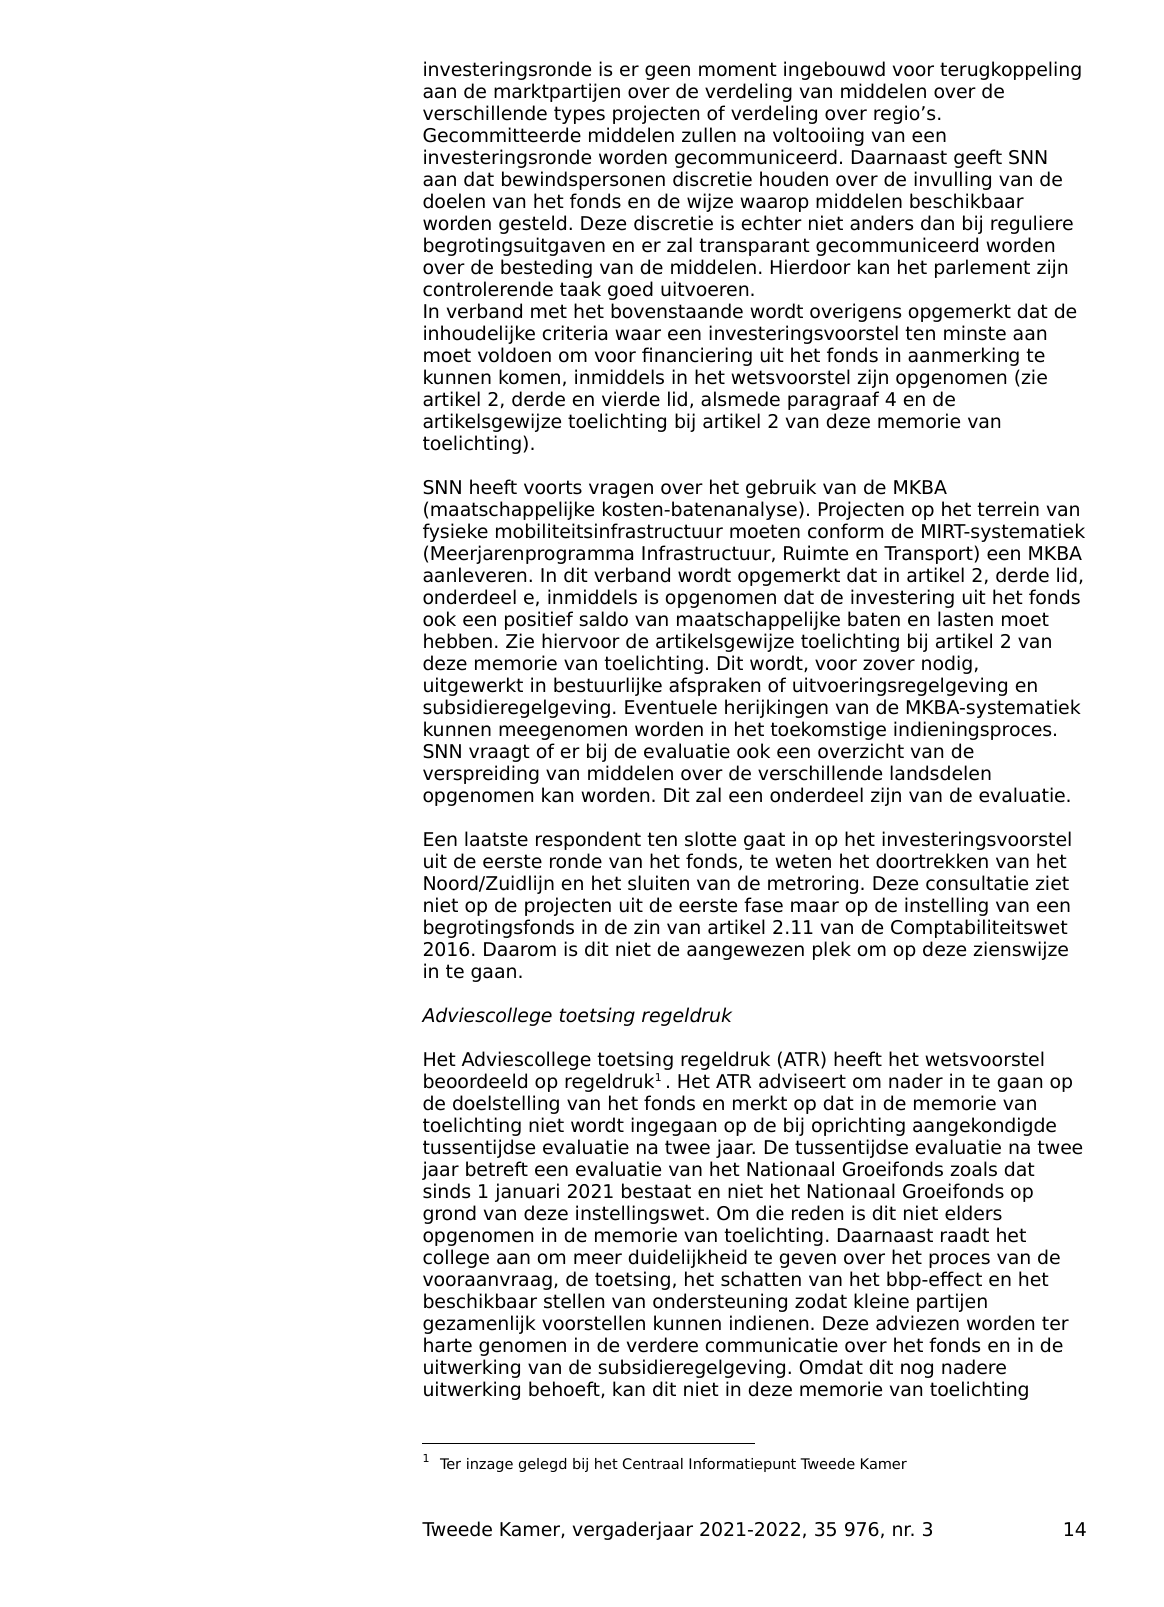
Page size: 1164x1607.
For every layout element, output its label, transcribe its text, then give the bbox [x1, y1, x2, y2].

text Ter inzage gelegd bij het Centraal Informatiepunt Tweede Kamer [422, 1452, 1087, 1474]
subtitle Adviescollege toetsing regeldruk [422, 1005, 1087, 1027]
text In verband met het bovenstaande wordt overigens opgemerkt dat de inhoudelijke criteria waar een investeringsvoorstel ten minste aan moet voldoen om voor financiering uit het fonds in aanmerking te kunnen komen, inmiddels in het wetsvoorstel zijn opgenomen (zie artikel 2, derde en vierde lid, alsmede paragraaf 4 en de artikelsgewijze toelichting bij artikel 2 van deze memorie van toelichting). [422, 301, 1087, 455]
text Het Adviescollege toetsing regeldruk (ATR) heeft het wetsvoorstel beoordeeld op regeldruk. Het ATR adviseert om nader in te gaan op de doelstelling van het fonds en merkt op dat in de memorie van toelichting niet wordt ingegaan op de bij oprichting aangekondigde tussentijdse evaluatie na twee jaar. De tussentijdse evaluatie na twee jaar betreft een evaluatie van het Nationaal Groeifonds zoals dat sinds 1 januari 2021 bestaat en niet het Nationaal Groeifonds op grond van deze instellingswet. Om die reden is dit niet elders opgenomen in de memorie van toelichting. Daarnaast raadt het college aan om meer duidelijkheid te geven over het proces van de vooraanvraag, de toetsing, het schatten van het bbp-effect en het beschikbaar stellen van ondersteuning zodat kleine partijen gezamenlijk voorstellen kunnen indienen. Deze adviezen worden ter harte genomen in de verdere communicatie over het fonds en in de uitwerking van de subsidieregelgeving. Omdat dit nog nadere uitwerking behoeft, kan dit niet in deze memorie van toelichting [422, 1049, 1087, 1401]
text SNN heeft voorts vragen over het gebruik van de MKBA (maatschappelijke kosten-batenanalyse). Projecten op het terrein van fysieke mobiliteitsinfrastructuur moeten conform de MIRT-systematiek (Meerjarenprogramma Infrastructuur, Ruimte en Transport) een MKBA aanleveren. In dit verband wordt opgemerkt dat in artikel 2, derde lid, onderdeel e, inmiddels is opgenomen dat de investering uit het fonds ook een positief saldo van maatschappelijke baten en lasten moet hebben. Zie hiervoor de artikelsgewijze toelichting bij artikel 2 van deze memorie van toelichting. Dit wordt, voor zover nodig, uitgewerkt in bestuurlijke afspraken of uitvoeringsregelgeving en subsidieregelgeving. Eventuele herijkingen van de MKBA-systematiek kunnen meegenomen worden in het toekomstige indieningsproces. SNN vraagt of er bij de evaluatie ook een overzicht van de verspreiding van middelen over de verschillende landsdelen opgenomen kan worden. Dit zal een onderdeel zijn van de evaluatie. [422, 477, 1087, 807]
text investeringsronde is er geen moment ingebouwd voor terugkoppeling aan de marktpartijen over de verdeling van middelen over de verschillende types projecten of verdeling over regio’s. Gecommitteerde middelen zullen na voltooiing van een investeringsronde worden gecommuniceerd. Daarnaast geeft SNN aan dat bewindspersonen discretie houden over de invulling van de doelen van het fonds en de wijze waarop middelen beschikbaar worden gesteld. Deze discretie is echter niet anders dan bij reguliere begrotingsuitgaven en er zal transparant gecommuniceerd worden over de besteding van de middelen. Hierdoor kan het parlement zijn controlerende taak goed uitvoeren. [422, 59, 1087, 301]
text Een laatste respondent ten slotte gaat in op het investeringsvoorstel uit de eerste ronde van het fonds, te weten het doortrekken van het Noord/Zuidlijn en het sluiten van de metroring. Deze consultatie ziet niet op de projecten uit de eerste fase maar op de instelling van een begrotingsfonds in de zin van artikel 2.11 van de Comptabiliteitswet 2016. Daarom is dit niet de aangewezen plek om op deze zienswijze in te gaan. [422, 829, 1087, 983]
